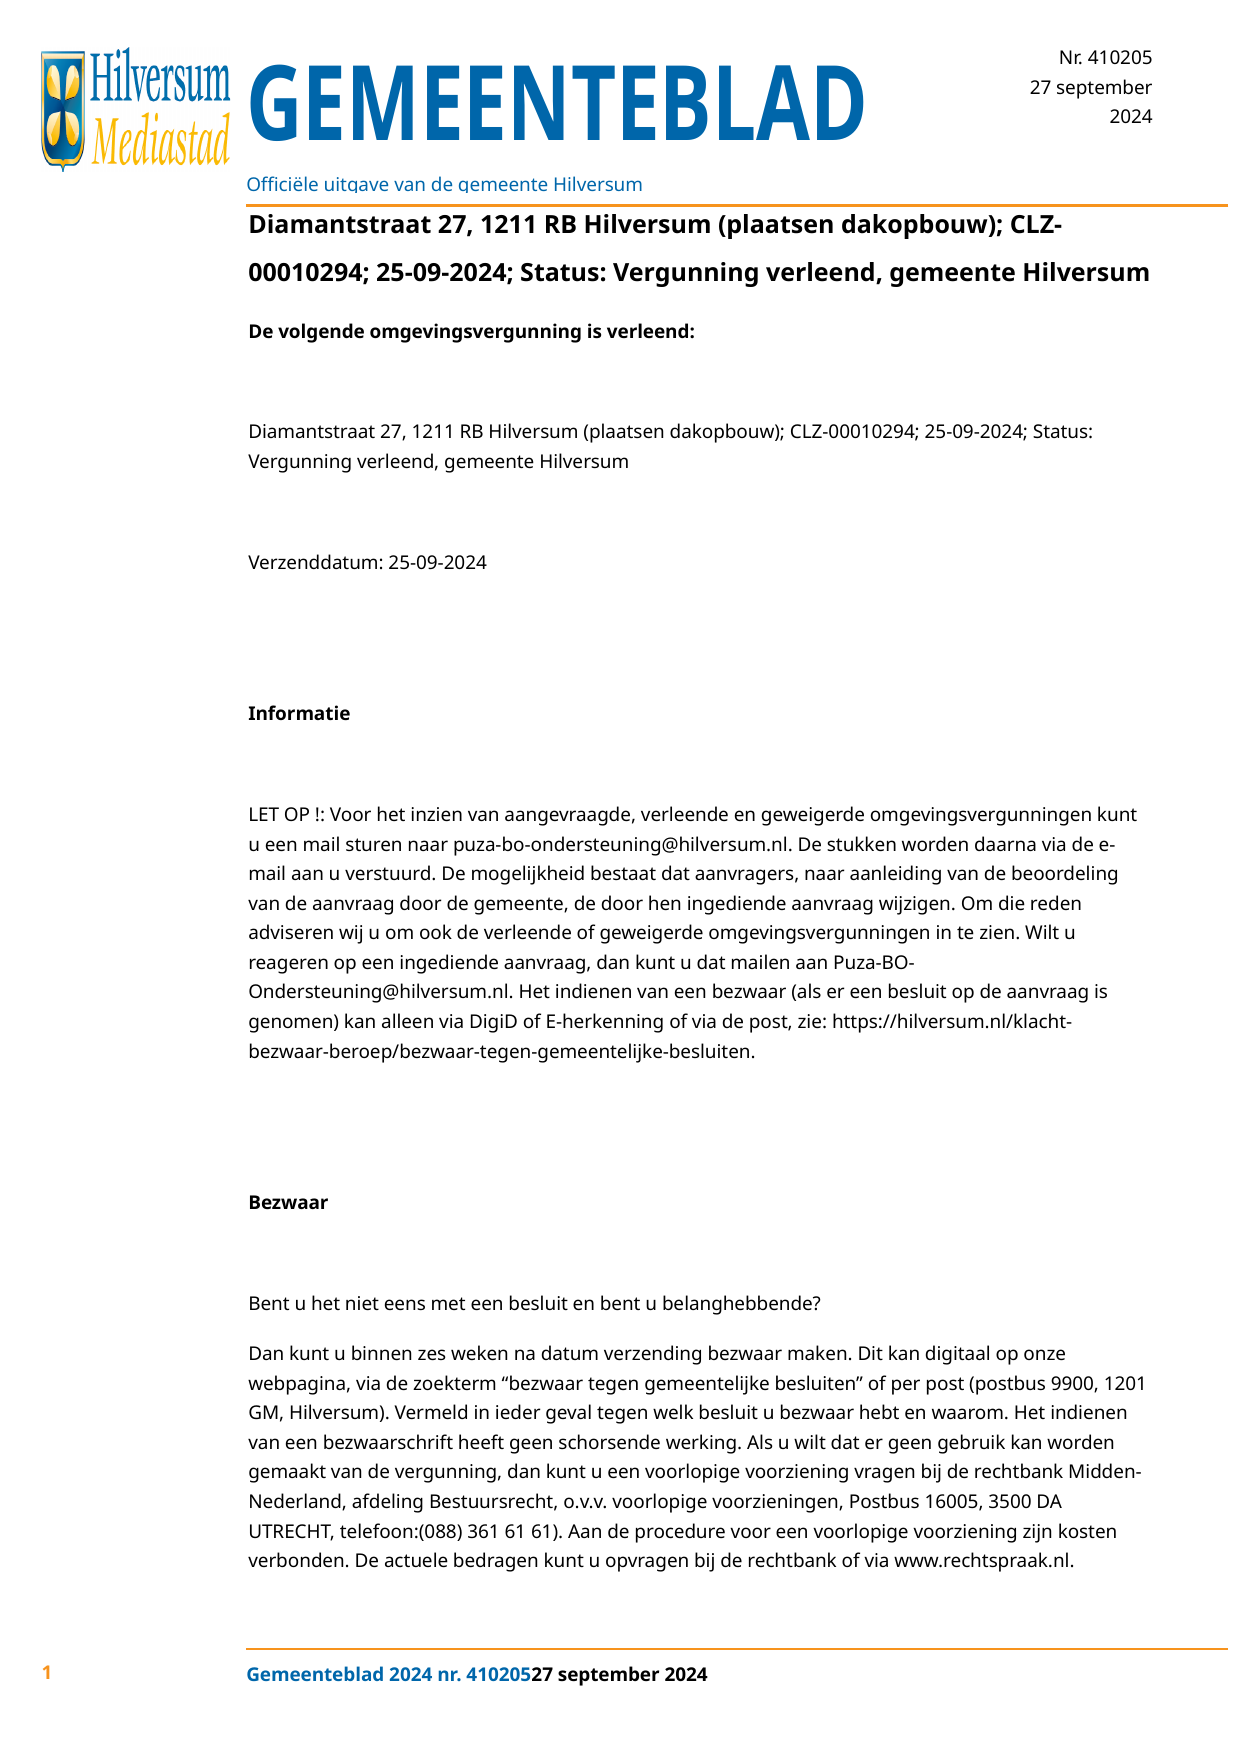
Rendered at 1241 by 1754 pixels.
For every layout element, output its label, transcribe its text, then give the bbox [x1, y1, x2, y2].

text Verzenddatum: 25-09-2024 [248, 549, 1152, 575]
text De volgende omgevingsvergunning is verleend: [248, 318, 1152, 344]
text Dan kunt u binnen zes weken na datum verzending bezwaar maken. Dit kan digitaal op onze webpagina, via de zoekterm “bezwaar tegen gemeentelijke besluiten” of per post (postbus 9900, 1201 GM, Hilversum). Vermeld in ieder geval tegen welk besluit u bezwaar hebt en waarom. Het indienen van een bezwaarschrift heeft geen schorsende werking. Als u wilt dat er geen gebruik kan worden gemaakt van de vergunning, dan kunt u een voorlopige voorziening vragen bij de rechtbank Midden-Nederland, afdeling Bestuursrecht, o.v.v. voorlopige voorzieningen, Postbus 16005, 3500 DA UTRECHT, telefoon:(088) 361 61 61). Aan de procedure voor een voorlopige voorziening zijn kosten verbonden. De actuele bedragen kunt u opvragen bij de rechtbank of via www.rechtspraak.nl. [248, 1340, 1152, 1573]
text Bent u het niet eens met een besluit en bent u belanghebbende? [248, 1290, 1152, 1316]
picture [41, 47, 231, 172]
text Diamantstraat 27, 1211 RB Hilversum (plaatsen dakopbouw); CLZ-00010294; 25-09-2024; Status: Vergunning verleend, gemeente Hilversum [248, 207, 1152, 288]
text Diamantstraat 27, 1211 RB Hilversum (plaatsen dakopbouw); CLZ-00010294; 25-09-2024; Status: Vergunning verleend, gemeente Hilversum [248, 419, 1152, 474]
text Informatie [248, 700, 1152, 726]
text Bezwaar [248, 1189, 1152, 1215]
text LET OP !: Voor het inzien van aangevraagde, verleende en geweigerde omgevingsvergunningen kunt u een mail sturen naar puza-bo-ondersteuning@hilversum.nl. De stukken worden daarna via de e-mail aan u verstuurd. De mogelijkheid bestaat dat aanvragers, naar aanleiding van de beoordeling van de aanvraag door de gemeente, de door hen ingediende aanvraag wijzigen. Om die reden adviseren wij u om ook de verleende of geweigerde omgevingsvergunningen in te zien. Wilt u reageren op een ingediende aanvraag, dan kunt u dat mailen aan Puza-BO-Ondersteuning@hilversum.nl. Het indienen van een bezwaar (als er een besluit op de aanvraag is genomen) kan alleen via DigiD of E-herkenning of via de post, zie: https://hilversum.nl/klacht-bezwaar-beroep/bezwaar-tegen-gemeentelijke-besluiten. [248, 801, 1152, 1064]
